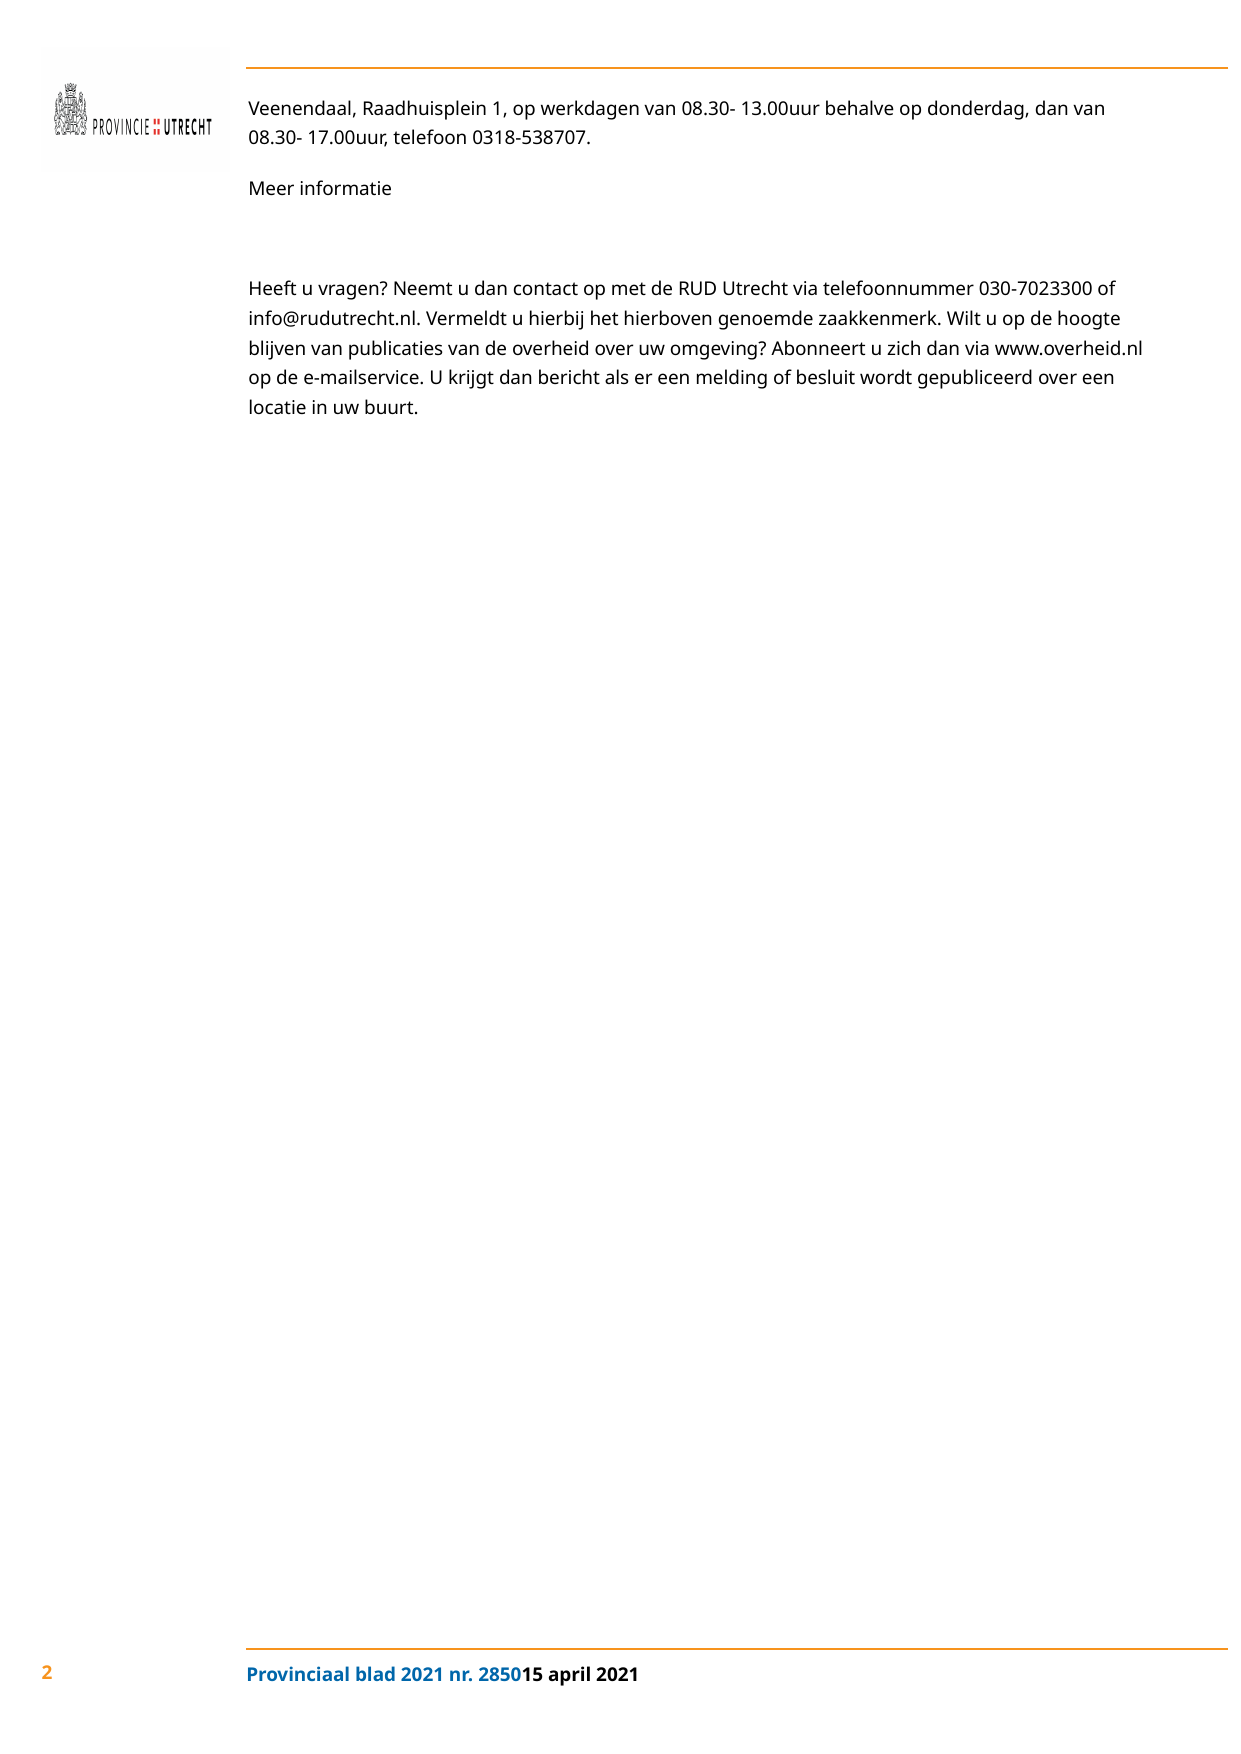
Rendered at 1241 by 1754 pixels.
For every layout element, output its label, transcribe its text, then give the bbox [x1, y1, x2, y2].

text Meer informatie [248, 175, 1152, 201]
text Veenendaal, Raadhuisplein 1, op werkdagen van 08.30- 13.00uur behalve op donderdag, dan van 08.30- 17.00uur, telefoon 0318-538707. [248, 95, 1152, 150]
text Heeft u vragen? Neemt u dan contact op met de RUD Utrecht via telefoonnummer 030-7023300 of info@rudutrecht.nl. Vermeldt u hierbij het hierboven genoemde zaakkenmerk. Wilt u op de hoogte blijven van publicaties van de overheid over uw omgeving? Abonneert u zich dan via www.overheid.nl op de e-mailservice. U krijgt dan bericht als er een melding of besluit wordt gepubliceerd over een locatie in uw buurt. [248, 276, 1152, 420]
picture [41, 47, 231, 172]
